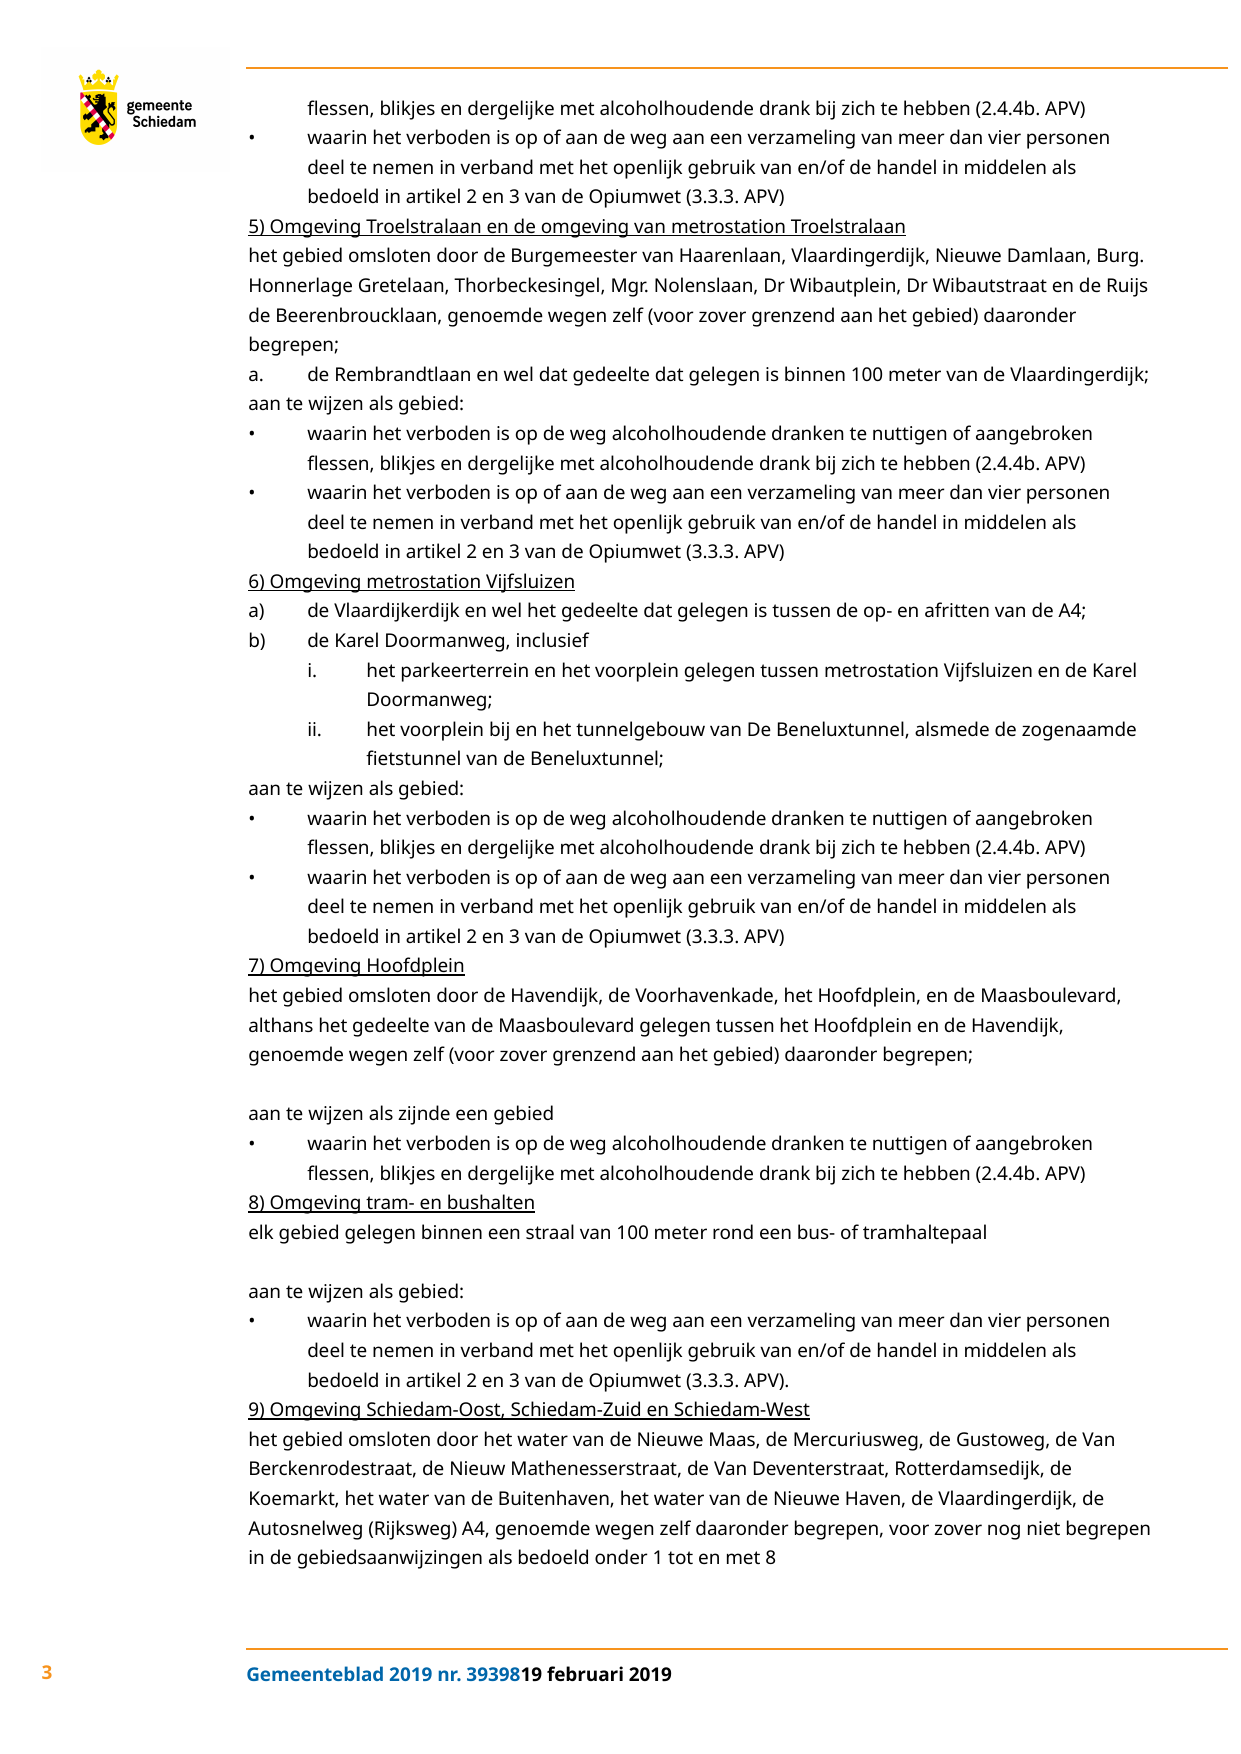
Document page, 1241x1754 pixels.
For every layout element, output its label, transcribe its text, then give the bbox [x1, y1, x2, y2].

text het gebied omsloten door de Burgemeester van Haarenlaan, Vlaardingerdijk, Nieuwe Damlaan, Burg. Honnerlage Gretelaan, Thorbeckesingel, Mgr. Nolenslaan, Dr Wibautplein, Dr Wibautstraat en de Ruijs de Beerenbroucklaan, genoemde wegen zelf (voor zover grenzend aan het gebied) daaronder begrepen; [248, 243, 1152, 357]
list waarin het verboden is op of aan de weg aan een verzameling van meer dan vier personen deel te nemen in verband met het openlijk gebruik van en/of de handel in middelen als bedoeld in artikel 2 en 3 van de Opiumwet (3.3.3. APV) [248, 124, 1152, 209]
list flessen, blikjes en dergelijke met alcoholhoudende drank bij zich te hebben (2.4.4b. APV) [248, 95, 1152, 121]
list waarin het verboden is op of aan de weg aan een verzameling van meer dan vier personen deel te nemen in verband met het openlijk gebruik van en/of de handel in middelen als bedoeld in artikel 2 en 3 van de Opiumwet (3.3.3. APV) [248, 864, 1152, 949]
list waarin het verboden is op de weg alcoholhoudende dranken te nuttigen of aangebroken flessen, blikjes en dergelijke met alcoholhoudende drank bij zich te hebben (2.4.4b. APV) [248, 805, 1152, 860]
text aan te wijzen als zijnde een gebied [248, 1101, 1152, 1126]
list de Vlaardijkerdijk en wel het gedeelte dat gelegen is tussen de op- en afritten van de A4; [248, 598, 1152, 623]
text aan te wijzen als gebied: [248, 1278, 1152, 1304]
picture [41, 47, 231, 172]
text elk gebied gelegen binnen een straal van 100 meter rond een bus- of tramhaltepaal [248, 1219, 1152, 1245]
text aan te wijzen als gebied: [248, 391, 1152, 416]
text 9) Omgeving Schiedam-Oost, Schiedam-Zuid en Schiedam-West [248, 1396, 1152, 1422]
list waarin het verboden is op de weg alcoholhoudende dranken te nuttigen of aangebroken flessen, blikjes en dergelijke met alcoholhoudende drank bij zich te hebben (2.4.4b. APV) [248, 1130, 1152, 1186]
list waarin het verboden is op of aan de weg aan een verzameling van meer dan vier personen deel te nemen in verband met het openlijk gebruik van en/of de handel in middelen als bedoeld in artikel 2 en 3 van de Opiumwet (3.3.3. APV). [248, 1308, 1152, 1393]
text 8) Omgeving tram- en bushalten [248, 1189, 1152, 1215]
text het gebied omsloten door het water van de Nieuwe Maas, de Mercuriusweg, de Gustoweg, de Van Berckenrodestraat, de Nieuw Mathenesserstraat, de Van Deventerstraat, Rotterdamsedijk, de Koemarkt, het water van de Buitenhaven, het water van de Nieuwe Haven, de Vlaardingerdijk, de Autosnelweg (Rijksweg) A4, genoemde wegen zelf daaronder begrepen, voor zover nog niet begrepen in de gebiedsaanwijzingen als bedoeld onder 1 tot en met 8 [248, 1426, 1152, 1570]
text 7) Omgeving Hoofdplein [248, 953, 1152, 978]
text aan te wijzen als gebied: [248, 775, 1152, 801]
text het gebied omsloten door de Havendijk, de Voorhavenkade, het Hoofdplein, en de Maasboulevard, althans het gedeelte van de Maasboulevard gelegen tussen het Hoofdplein en de Havendijk, genoemde wegen zelf (voor zover grenzend aan het gebied) daaronder begrepen; [248, 982, 1152, 1067]
list het voorplein bij en het tunnelgebouw van De Beneluxtunnel, alsmede de zogenaamde fietstunnel van de Beneluxtunnel; [307, 716, 1152, 771]
list waarin het verboden is op de weg alcoholhoudende dranken te nuttigen of aangebroken flessen, blikjes en dergelijke met alcoholhoudende drank bij zich te hebben (2.4.4b. APV) [248, 420, 1152, 476]
text 5) Omgeving Troelstralaan en de omgeving van metrostation Troelstralaan [248, 213, 1152, 239]
list de Karel Doormanweg, inclusief [248, 627, 1152, 653]
text 6) Omgeving metrostation Vijfsluizen [248, 568, 1152, 594]
list waarin het verboden is op of aan de weg aan een verzameling van meer dan vier personen deel te nemen in verband met het openlijk gebruik van en/of de handel in middelen als bedoeld in artikel 2 en 3 van de Opiumwet (3.3.3. APV) [248, 479, 1152, 564]
list de Rembrandtlaan en wel dat gedeelte dat gelegen is binnen 100 meter van de Vlaardingerdijk; [248, 361, 1152, 387]
list het parkeerterrein en het voorplein gelegen tussen metrostation Vijfsluizen en de Karel Doormanweg; [307, 657, 1152, 712]
